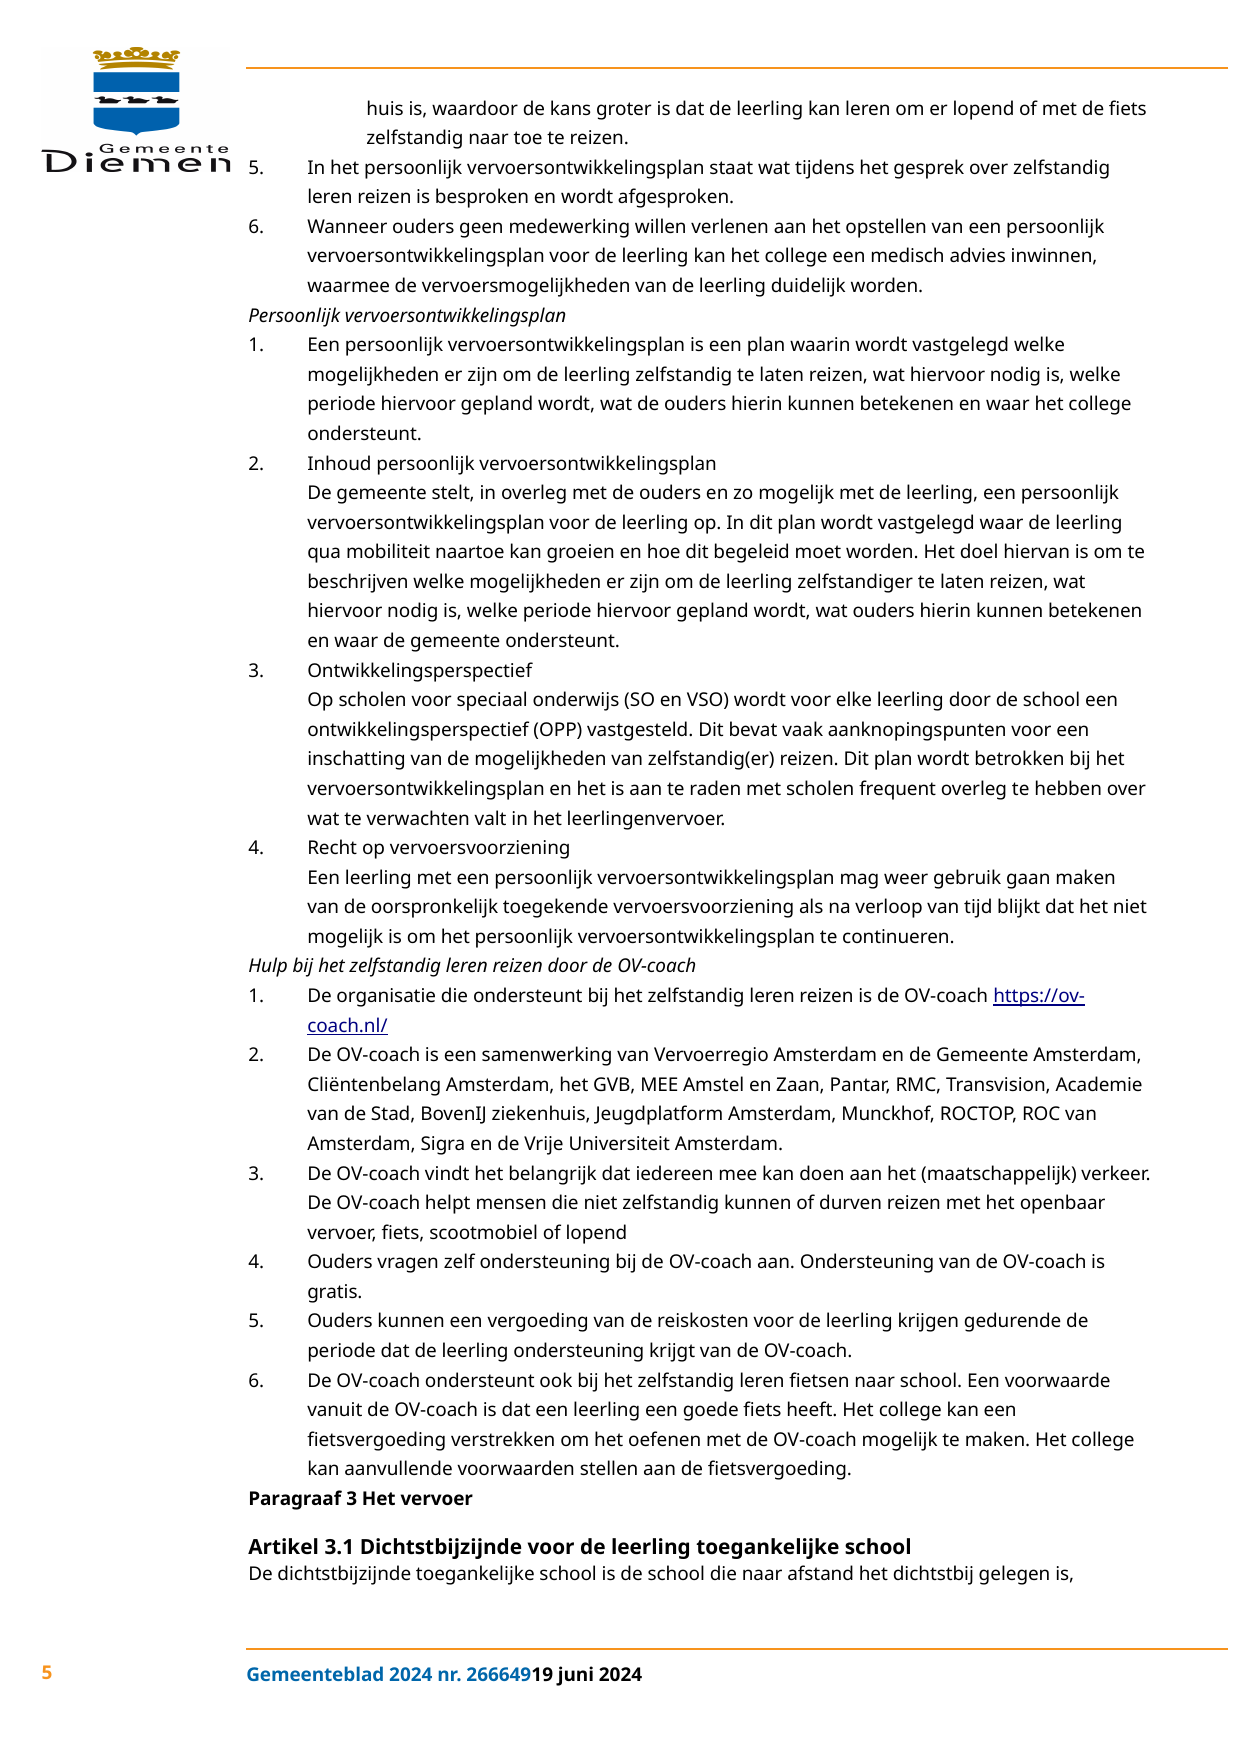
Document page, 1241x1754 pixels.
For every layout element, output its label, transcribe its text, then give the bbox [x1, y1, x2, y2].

list Een persoonlijk vervoersontwikkelingsplan is een plan waarin wordt vastgelegd welke mogelijkheden er zijn om de leerling zelfstandig te laten reizen, wat hiervoor nodig is, welke periode hiervoor gepland wordt, wat de ouders hierin kunnen betekenen en waar het college ondersteunt. [248, 331, 1152, 446]
list De OV-coach is een samenwerking van Vervoerregio Amsterdam en de Gemeente Amsterdam, Cliëntenbelang Amsterdam, het GVB, MEE Amstel en Zaan, Pantar, RMC, Transvision, Academie van de Stad, BovenIJ ziekenhuis, Jeugdplatform Amsterdam, Munckhof, ROCTOP, ROC van Amsterdam, Sigra en de Vrije Universiteit Amsterdam. [248, 1041, 1152, 1156]
text Artikel 3.1 Dichtstbijzijnde voor de leerling toegankelijke school [248, 1532, 1152, 1560]
list Ouders vragen zelf ondersteuning bij de OV-coach aan. Ondersteuning van de OV-coach is gratis. [248, 1248, 1152, 1304]
picture [41, 47, 231, 172]
text De dichtstbijzijnde toegankelijke school is de school die naar afstand het dichtstbij gelegen is, [248, 1560, 1152, 1586]
list Recht op vervoersvoorziening [248, 834, 1152, 860]
list De organisatie die ondersteunt bij het zelfstandig leren reizen is de OV-coach https://ov-coach.nl/ [248, 982, 1152, 1038]
list Een leerling met een persoonlijk vervoersontwikkelingsplan mag weer gebruik gaan maken van de oorspronkelijk toegekende vervoersvoorziening als na verloop van tijd blijkt dat het niet mogelijk is om het persoonlijk vervoersontwikkelingsplan te continueren. [248, 864, 1152, 949]
list Ontwikkelingsperspectief [248, 657, 1152, 683]
list Wanneer ouders geen medewerking willen verlenen aan het opstellen van een persoonlijk vervoersontwikkelingsplan voor de leerling kan het college een medisch advies inwinnen, waarmee de vervoersmogelijkheden van de leerling duidelijk worden. [248, 213, 1152, 298]
list In het persoonlijk vervoersontwikkelingsplan staat wat tijdens het gesprek over zelfstandig leren reizen is besproken en wordt afgesproken. [248, 154, 1152, 209]
list Inhoud persoonlijk vervoersontwikkelingsplan [248, 450, 1152, 476]
text Hulp bij het zelfstandig leren reizen door de OV-coach [248, 953, 1152, 978]
list De OV-coach ondersteunt ook bij het zelfstandig leren fietsen naar school. Een voorwaarde vanuit de OV-coach is dat een leerling een goede fiets heeft. Het college kan een fietsvergoeding verstrekken om het oefenen met de OV-coach mogelijk te maken. Het college kan aanvullende voorwaarden stellen aan de fietsvergoeding. [248, 1367, 1152, 1481]
list Op scholen voor speciaal onderwijs (SO en VSO) wordt voor elke leerling door de school een ontwikkelingsperspectief (OPP) vastgesteld. Dit bevat vaak aanknopingspunten voor een inschatting van de mogelijkheden van zelfstandig(er) reizen. Dit plan wordt betrokken bij het vervoersontwikkelingsplan en het is aan te raden met scholen frequent overleg te hebben over wat te verwachten valt in het leerlingenvervoer. [248, 686, 1152, 831]
list Ouders kunnen een vergoeding van de reiskosten voor de leerling krijgen gedurende de periode dat de leerling ondersteuning krijgt van de OV-coach. [248, 1308, 1152, 1363]
list De gemeente stelt, in overleg met de ouders en zo mogelijk met de leerling, een persoonlijk vervoersontwikkelingsplan voor de leerling op. In dit plan wordt vastgelegd waar de leerling qua mobiliteit naartoe kan groeien en hoe dit begeleid moet worden. Het doel hiervan is om te beschrijven welke mogelijkheden er zijn om de leerling zelfstandiger te laten reizen, wat hiervoor nodig is, welke periode hiervoor gepland wordt, wat ouders hierin kunnen betekenen en waar de gemeente ondersteunt. [248, 479, 1152, 653]
text Persoonlijk vervoersontwikkelingsplan [248, 302, 1152, 328]
text Paragraaf 3 Het vervoer [248, 1485, 1152, 1511]
list huis is, waardoor de kans groter is dat de leerling kan leren om er lopend of met de fiets zelfstandig naar toe te reizen. [307, 95, 1152, 150]
list De OV-coach vindt het belangrijk dat iedereen mee kan doen aan het (maatschappelijk) verkeer. De OV-coach helpt mensen die niet zelfstandig kunnen of durven reizen met het openbaar vervoer, fiets, scootmobiel of lopend [248, 1160, 1152, 1245]
